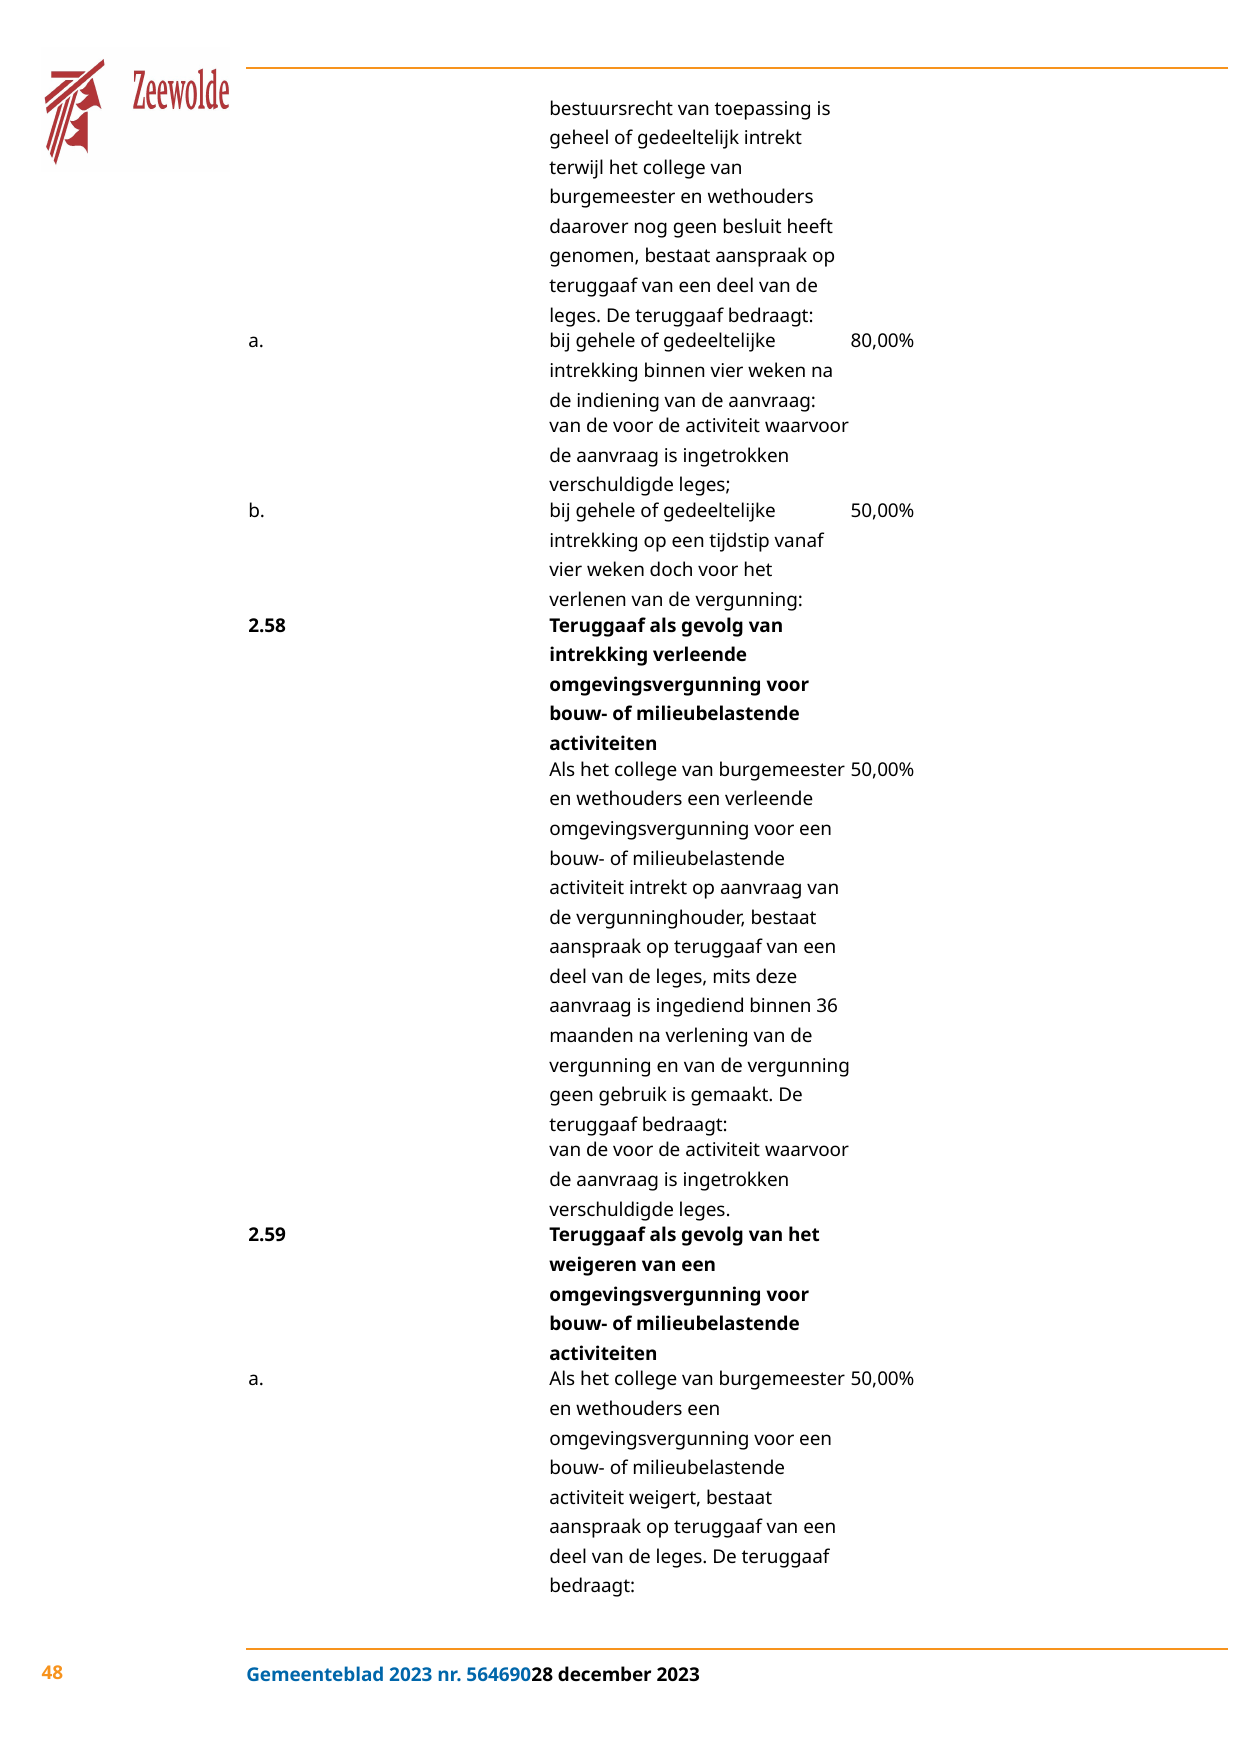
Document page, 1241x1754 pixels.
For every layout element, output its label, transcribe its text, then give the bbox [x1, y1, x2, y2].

table_cell 50,00% [850, 498, 1152, 612]
table_cell [850, 1222, 1152, 1366]
table_cell bij gehele of gedeeltelijke intrekking op een tijdstip vanaf vier weken doch voor het verlenen van de vergunning: [549, 498, 850, 612]
table_cell van de voor de activiteit waarvoor de aanvraag is ingetrokken verschuldigde leges; [549, 413, 850, 497]
table_cell [850, 95, 1152, 328]
picture [41, 47, 231, 172]
table_cell Als het college van burgemeester en wethouders een omgevingsvergunning voor een bouw- of milieubelastende activiteit weigert, bestaat aanspraak op teruggaaf van een deel van de leges. De teruggaaf bedraagt: [549, 1366, 850, 1598]
table_cell a. [248, 328, 549, 412]
table_cell [248, 1137, 549, 1222]
table_cell 50,00% [850, 1366, 1152, 1598]
table_cell [850, 612, 1152, 756]
table_cell Teruggaaf als gevolg van het weigeren van een omgevingsvergunning voor bouw- of milieubelastende activiteiten [549, 1222, 850, 1366]
table_cell 2.59 [248, 1222, 549, 1366]
table_cell 50,00% [850, 756, 1152, 1137]
table_cell bij gehele of gedeeltelijke intrekking binnen vier weken na de indiening van de aanvraag: [549, 328, 850, 412]
table_cell [850, 413, 1152, 497]
table_cell Teruggaaf als gevolg van intrekking verleende omgevingsvergunning voor bouw- of milieubelastende activiteiten [549, 612, 850, 756]
table_cell a. [248, 1366, 549, 1598]
table_cell van de voor de activiteit waarvoor de aanvraag is ingetrokken verschuldigde leges. [549, 1137, 850, 1222]
table_cell [248, 413, 549, 497]
table_cell [850, 1137, 1152, 1222]
table_cell b. [248, 498, 549, 612]
table_cell [248, 95, 549, 328]
table_cell Als het college van burgemeester en wethouders een verleende omgevingsvergunning voor een bouw- of milieubelastende activiteit intrekt op aanvraag van de vergunninghouder, bestaat aanspraak op teruggaaf van een deel van de leges, mits deze aanvraag is ingediend binnen 36 maanden na verlening van de vergunning en van de vergunning geen gebruik is gemaakt. De teruggaaf bedraagt: [549, 756, 850, 1137]
table_cell 80,00% [850, 328, 1152, 412]
table_cell bestuursrecht van toepassing is geheel of gedeeltelijk intrekt terwijl het college van burgemeester en wethouders daarover nog geen besluit heeft genomen, bestaat aanspraak op teruggaaf van een deel van de leges. De teruggaaf bedraagt: [549, 95, 850, 328]
table_cell [248, 756, 549, 1137]
table_cell 2.58 [248, 612, 549, 756]
